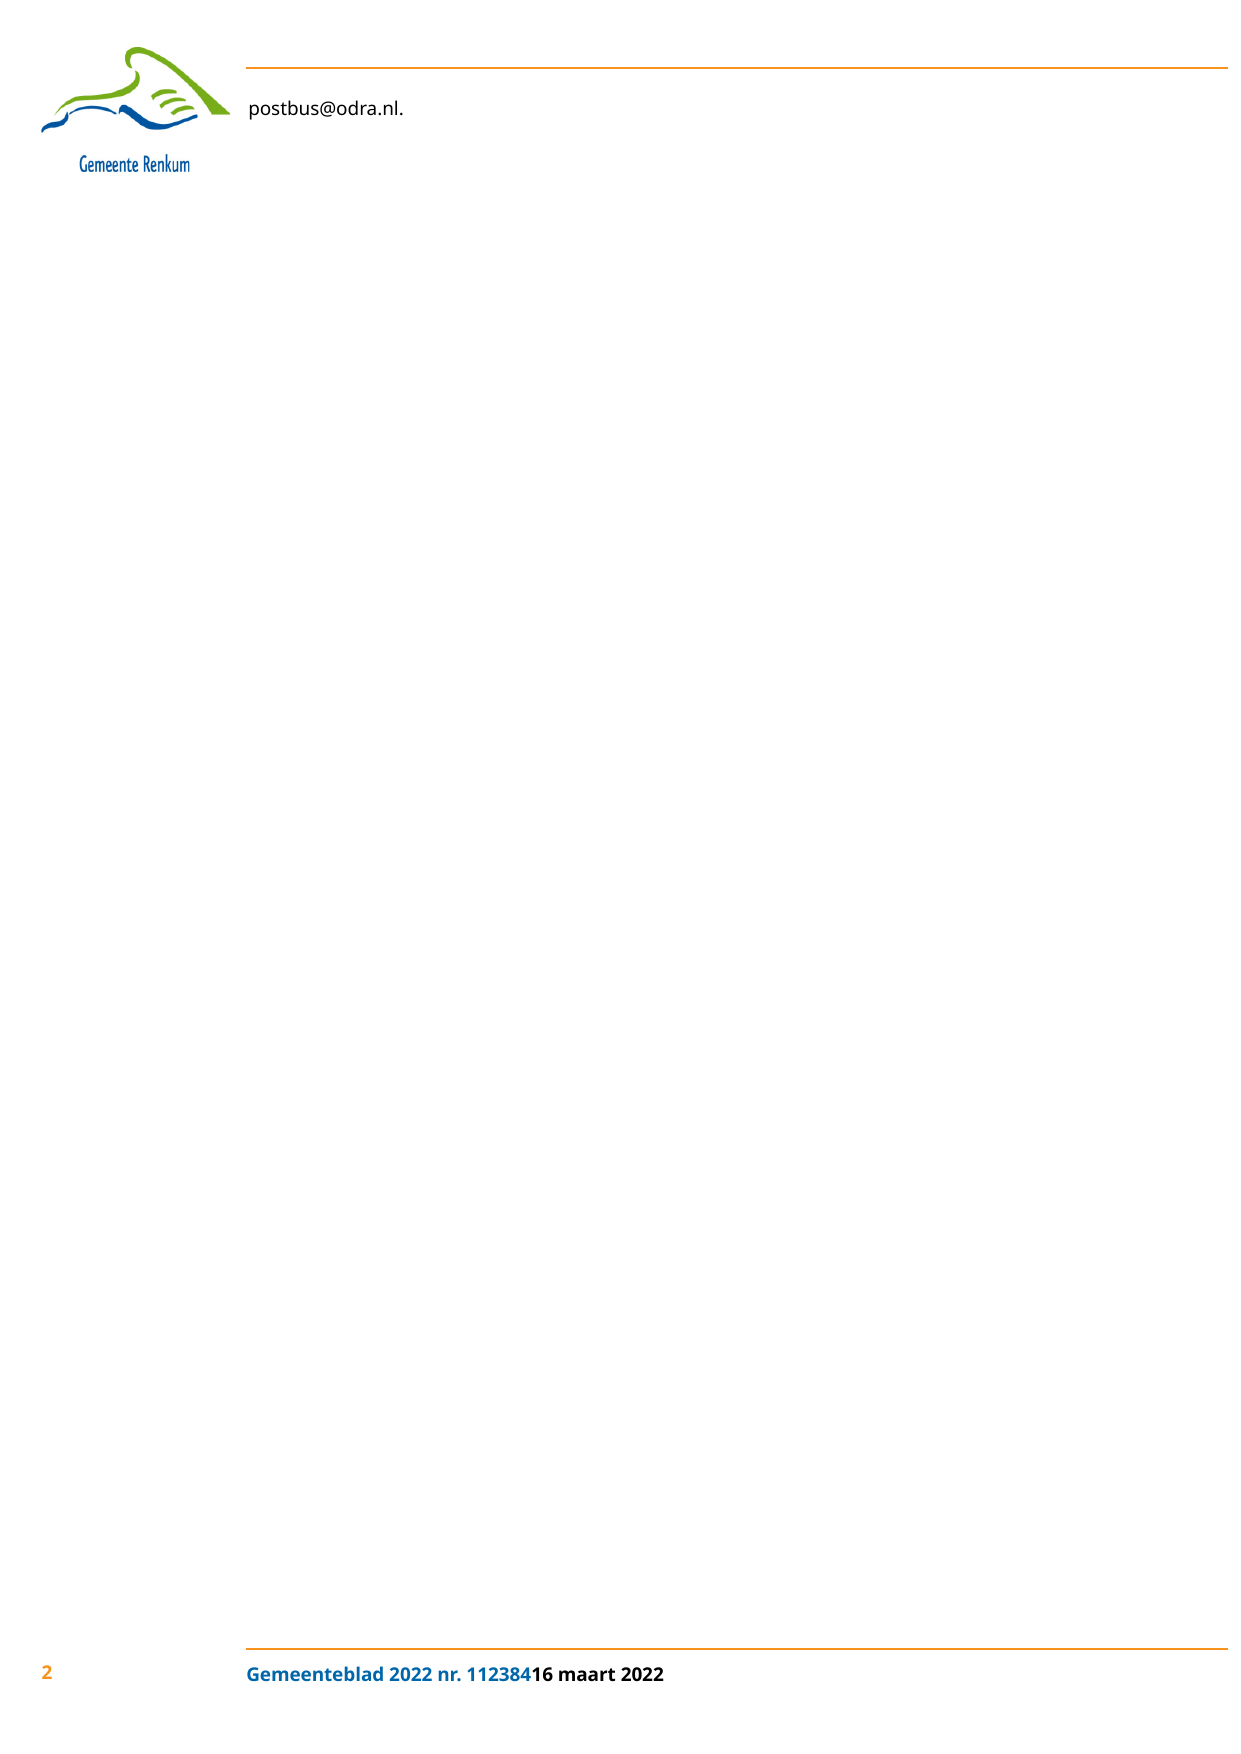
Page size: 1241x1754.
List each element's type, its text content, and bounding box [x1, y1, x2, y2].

text postbus@odra.nl. [248, 95, 1152, 121]
picture [41, 47, 231, 172]
